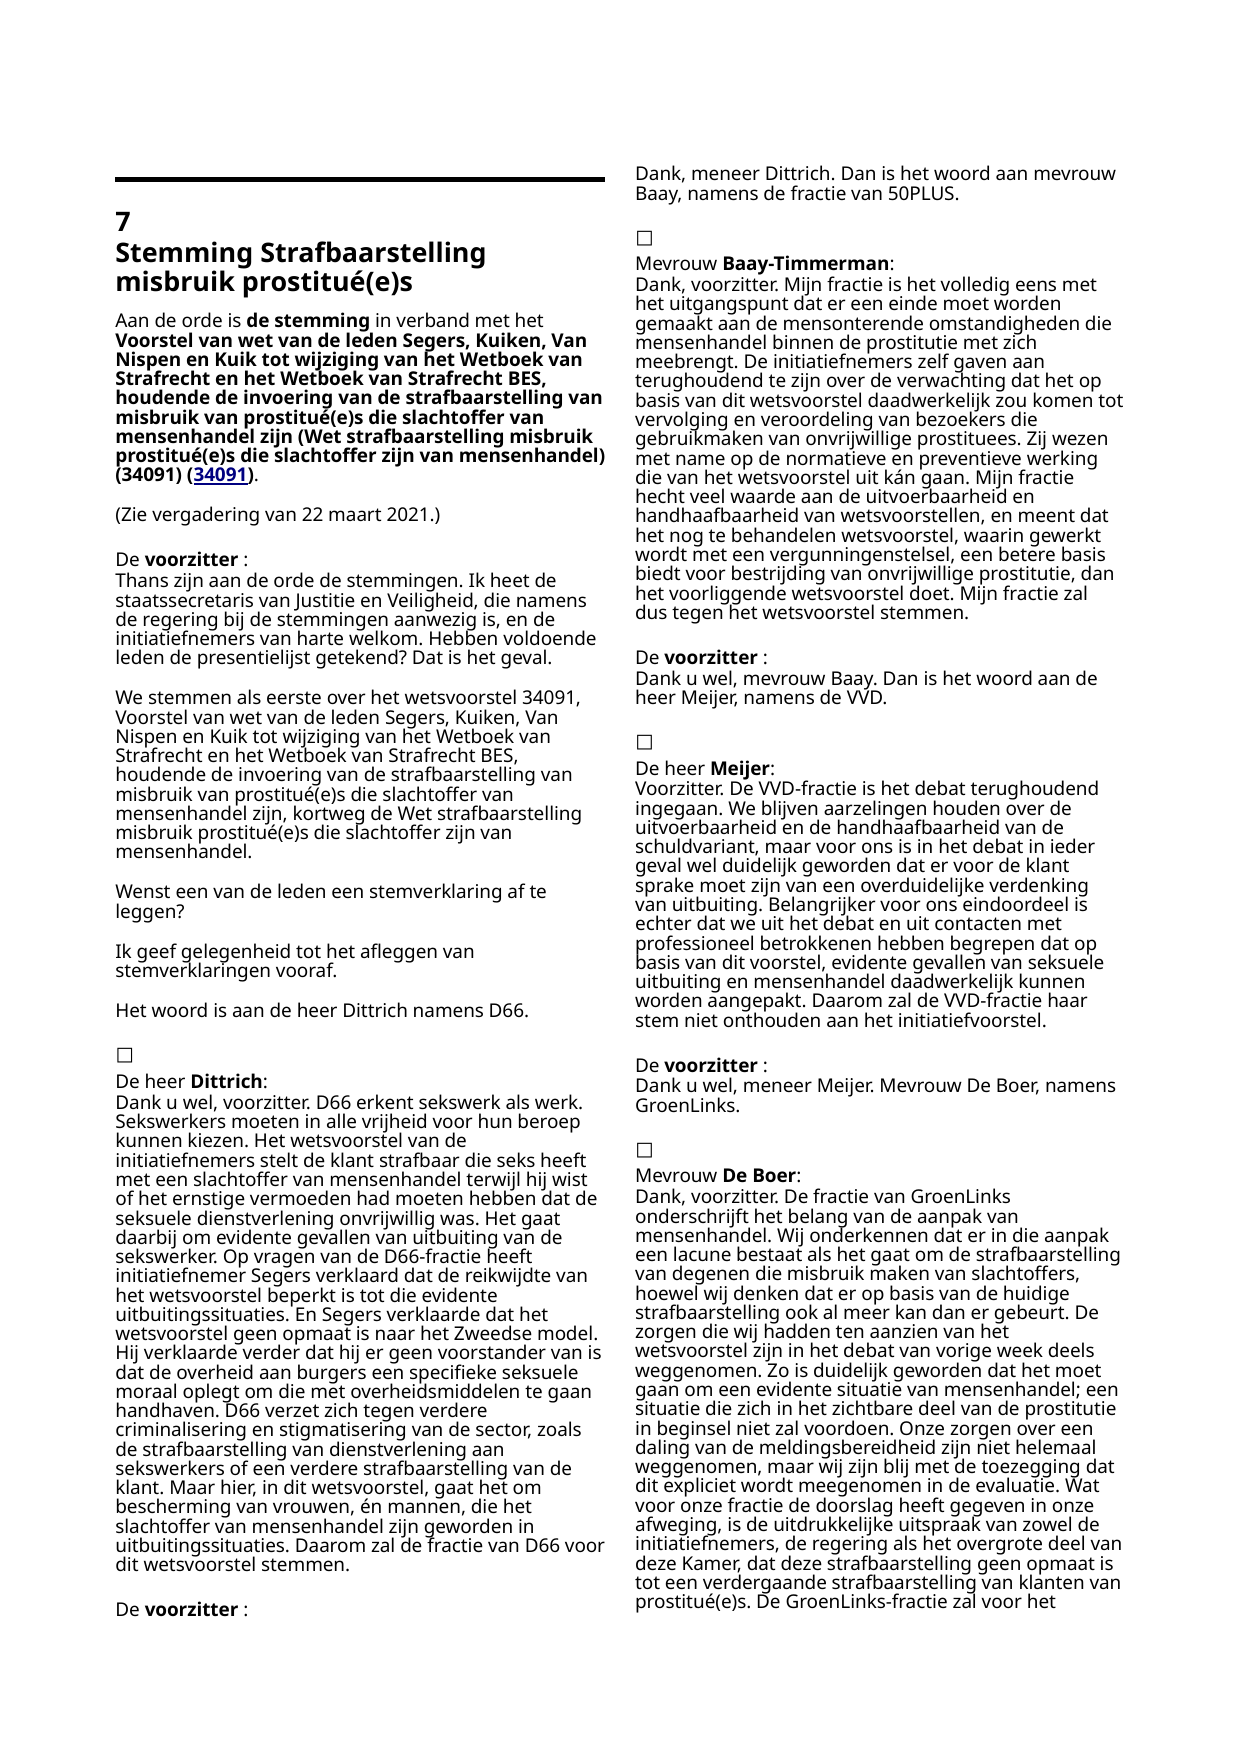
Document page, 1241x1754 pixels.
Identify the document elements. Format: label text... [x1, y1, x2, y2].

text De heer Meijer: [635, 755, 1125, 780]
text De heer Dittrich: [115, 1068, 605, 1094]
text De voorzitter : [115, 1596, 605, 1622]
text De voorzitter : [115, 547, 605, 572]
text Mevrouw De Boer: [635, 1163, 1125, 1188]
text Dank, voorzitter. Mijn fractie is het volledig eens met het uitgangspunt dat er een einde moet worden gemaakt aan de mensonterende omstandigheden die mensenhandel binnen de prostitutie met zich meebrengt. De initiatiefnemers zelf gaven aan terughoudend te zijn over de verwachting dat het op basis van dit wetsvoorstel daadwerkelijk zou komen tot vervolging en veroordeling van bezoekers die gebruikmaken van onvrijwillige prostituees. Zij wezen met name op de normatieve en preventieve werking die van het wetsvoorstel uit kán gaan. Mijn fractie hecht veel waarde aan de uitvoerbaarheid en handhaafbaarheid van wetsvoorstellen, en meent dat het nog te behandelen wetsvoorstel, waarin gewerkt wordt met een vergunningenstelsel, een betere basis biedt voor bestrijding van onvrijwillige prostitutie, dan het voorliggende wetsvoorstel doet. Mijn fractie zal dus tegen het wetsvoorstel stemmen. [635, 276, 1125, 623]
text Wenst een van de leden een stemverklaring af te leggen? [115, 883, 605, 922]
text We stemmen als eerste over het wetsvoorstel 34091, Voorstel van wet van de leden Segers, Kuiken, Van Nispen en Kuik tot wijziging van het Wetboek van Strafrecht en het Wetboek van Strafrecht BES, houdende de invoering van de strafbaarstelling van misbruik van prostitué(e)s die slachtoffer van mensenhandel zijn, kortweg de Wet strafbaarstelling misbruik prostitué(e)s die slachtoffer zijn van mensenhandel. [115, 689, 605, 863]
text Aan de orde is de stemming in verband met het Voorstel van wet van de leden Segers, Kuiken, Van Nispen en Kuik tot wijziging van het Wetboek van Strafrecht en het Wetboek van Strafrecht BES, houdende de invoering van de strafbaarstelling van misbruik van prostitué(e)s die slachtoffer van mensenhandel zijn (Wet strafbaarstelling misbruik prostitué(e)s die slachtoffer zijn van mensenhandel) (34091) (34091). [115, 312, 605, 486]
text ⬜ [115, 1042, 605, 1068]
text Het woord is aan de heer Dittrich namens D66. [115, 1002, 605, 1022]
text Dank u wel, mevrouw Baay. Dan is het woord aan de heer Meijer, namens de VVD. [635, 669, 1125, 708]
text ⬜ [635, 729, 1125, 755]
text De voorzitter : [635, 1052, 1125, 1077]
text 7 [115, 203, 605, 239]
text Dank u wel, meneer Meijer. Mevrouw De Boer, namens GroenLinks. [635, 1077, 1125, 1116]
text De voorzitter : [635, 644, 1125, 669]
text Dank, voorzitter. De fractie van GroenLinks onderschrijft het belang van de aanpak van mensenhandel. Wij onderkennen dat er in die aanpak een lacune bestaat als het gaat om de strafbaarstelling van degenen die misbruik maken van slachtoffers, hoewel wij denken dat er op basis van de huidige strafbaarstelling ook al meer kan dan er gebeurt. De zorgen die wij hadden ten aanzien van het wetsvoorstel zijn in het debat van vorige week deels weggenomen. Zo is duidelijk geworden dat het moet gaan om een evidente situatie van mensenhandel; een situatie die zich in het zichtbare deel van de prostitutie in beginsel niet zal voordoen. Onze zorgen over een daling van de meldingsbereidheid zijn niet helemaal weggenomen, maar wij zijn blij met de toezegging dat dit expliciet wordt meegenomen in de evaluatie. Wat voor onze fractie de doorslag heeft gegeven in onze afweging, is de uitdrukkelijke uitspraak van zowel de initiatiefnemers, de regering als het overgrote deel van deze Kamer, dat deze strafbaarstelling geen opmaat is tot een verdergaande strafbaarstelling van klanten van prostitué(e)s. De GroenLinks-fractie zal voor het [635, 1188, 1125, 1612]
text Stemming Strafbaarstelling misbruik prostitué(e)s [115, 239, 605, 312]
text Mevrouw Baay-Timmerman: [635, 250, 1125, 276]
text Voorzitter. De VVD-fractie is het debat terughoudend ingegaan. We blijven aarzelingen houden over de uitvoerbaarheid en de handhaafbaarheid van de schuldvariant, maar voor ons is in het debat in ieder geval wel duidelijk geworden dat er voor de klant sprake moet zijn van een overduidelijke verdenking van uitbuiting. Belangrijker voor ons eindoordeel is echter dat we uit het debat en uit contacten met professioneel betrokkenen hebben begrepen dat op basis van dit voorstel, evidente gevallen van seksuele uitbuiting en mensenhandel daadwerkelijk kunnen worden aangepakt. Daarom zal de VVD-fractie haar stem niet onthouden aan het initiatiefvoorstel. [635, 780, 1125, 1031]
text Thans zijn aan de orde de stemmingen. Ik heet de staatssecretaris van Justitie en Veiligheid, die namens de regering bij de stemmingen aanwezig is, en de initiatiefnemers van harte welkom. Hebben voldoende leden de presentielijst getekend? Dat is het geval. [115, 572, 605, 669]
text Dank, meneer Dittrich. Dan is het woord aan mevrouw Baay, namens de fractie van 50PLUS. [635, 165, 1125, 204]
text ⬜ [635, 225, 1125, 250]
text (Zie vergadering van 22 maart 2021.) [115, 506, 605, 526]
text ⬜ [635, 1137, 1125, 1163]
text Ik geef gelegenheid tot het afleggen van stemverklaringen vooraf. [115, 943, 605, 981]
text Dank u wel, voorzitter. D66 erkent sekswerk als werk. Sekswerkers moeten in alle vrijheid voor hun beroep kunnen kiezen. Het wetsvoorstel van de initiatiefnemers stelt de klant strafbaar die seks heeft met een slachtoffer van mensenhandel terwijl hij wist of het ernstige vermoeden had moeten hebben dat de seksuele dienstverlening onvrijwillig was. Het gaat daarbij om evidente gevallen van uitbuiting van de sekswerker. Op vragen van de D66-fractie heeft initiatiefnemer Segers verklaard dat de reikwijdte van het wetsvoorstel beperkt is tot die evidente uitbuitingssituaties. En Segers verklaarde dat het wetsvoorstel geen opmaat is naar het Zweedse model. Hij verklaarde verder dat hij er geen voorstander van is dat de overheid aan burgers een specifieke seksuele moraal oplegt om die met overheidsmiddelen te gaan handhaven. D66 verzet zich tegen verdere criminalisering en stigmatisering van de sector, zoals de strafbaarstelling van dienstverlening aan sekswerkers of een verdere strafbaarstelling van de klant. Maar hier, in dit wetsvoorstel, gaat het om bescherming van vrouwen, én mannen, die het slachtoffer van mensenhandel zijn geworden in uitbuitingssituaties. Daarom zal de fractie van D66 voor dit wetsvoorstel stemmen. [115, 1094, 605, 1576]
